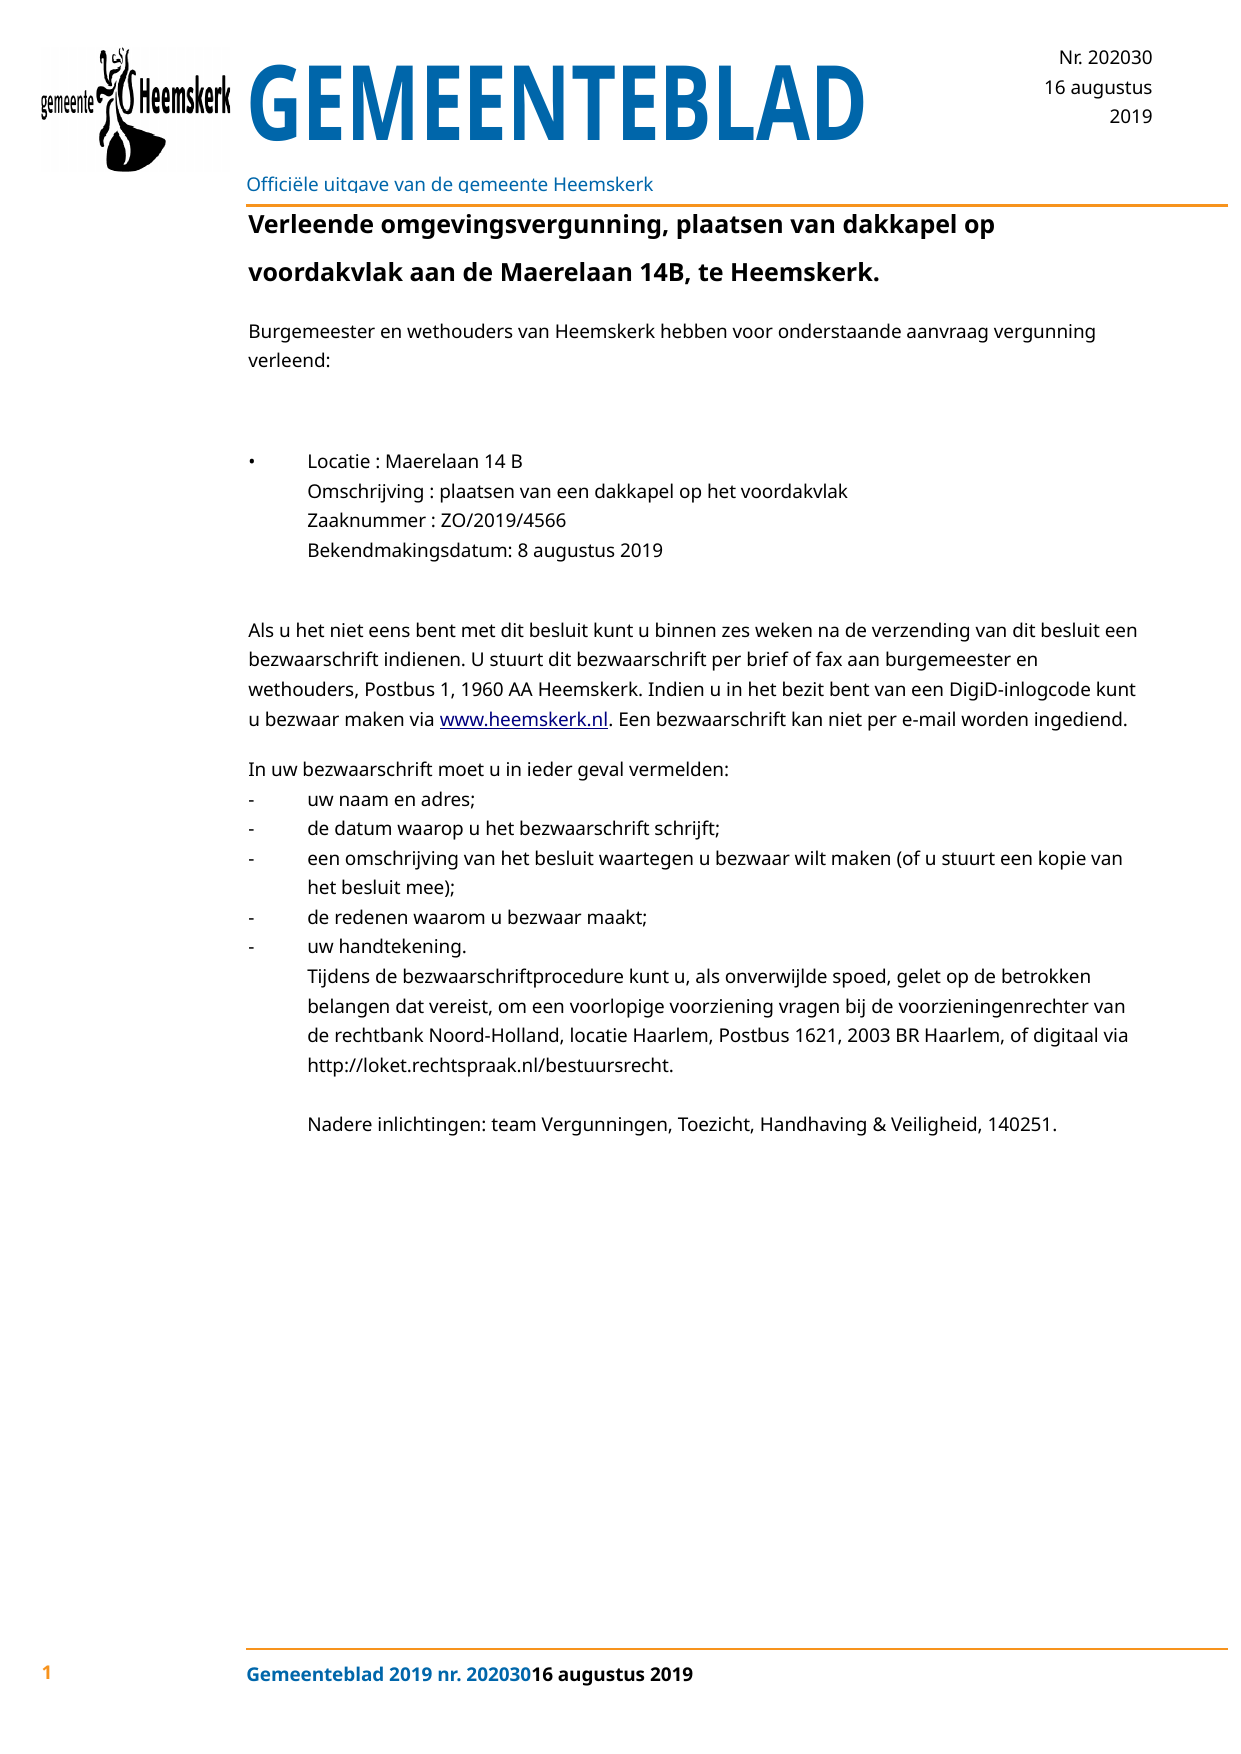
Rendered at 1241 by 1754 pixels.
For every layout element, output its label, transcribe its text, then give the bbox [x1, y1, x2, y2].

list uw naam en adres; [248, 786, 1152, 812]
list de redenen waarom u bezwaar maakt; [248, 904, 1152, 930]
list Tijdens de bezwaarschriftprocedure kunt u, als onverwijlde spoed, gelet op de betrokken belangen dat vereist, om een voorlopige voorziening vragen bij de voorzieningenrechter van de rechtbank Noord-Holland, locatie Haarlem, Postbus 1621, 2003 BR Haarlem, of digitaal via http://loket.rechtspraak.nl/bestuursrecht. [248, 963, 1152, 1078]
list Nadere inlichtingen: team Vergunningen, Toezicht, Handhaving & Veiligheid, 140251. [248, 1111, 1152, 1137]
text Burgemeester en wethouders van Heemskerk hebben voor onderstaande aanvraag vergunning verleend: [248, 318, 1152, 373]
list Zaaknummer : ZO/2019/4566 [248, 507, 1152, 533]
list Bekendmakingsdatum: 8 augustus 2019 [248, 537, 1152, 563]
list een omschrijving van het besluit waartegen u bezwaar wilt maken (of u stuurt een kopie van het besluit mee); [248, 845, 1152, 900]
text In uw bezwaarschrift moet u in ieder geval vermelden: [248, 756, 1152, 782]
text Als u het niet eens bent met dit besluit kunt u binnen zes weken na de verzending van dit besluit een bezwaarschrift indienen. U stuurt dit bezwaarschrift per brief of fax aan burgemeester en wethouders, Postbus 1, 1960 AA Heemskerk. Indien u in het bezit bent van een DigiD-inlogcode kunt u bezwaar maken via www.heemskerk.nl. Een bezwaarschrift kan niet per e-mail worden ingediend. [248, 617, 1152, 732]
list Locatie : Maerelaan 14 B [248, 448, 1152, 474]
text Verleende omgevingsvergunning, plaatsen van dakkapel op voordakvlak aan de Maerelaan 14B, te Heemskerk. [248, 207, 1152, 288]
list uw handtekening. [248, 934, 1152, 959]
list de datum waarop u het bezwaarschrift schrijft; [248, 815, 1152, 841]
list Omschrijving : plaatsen van een dakkapel op het voordakvlak [248, 478, 1152, 504]
picture [41, 47, 231, 172]
